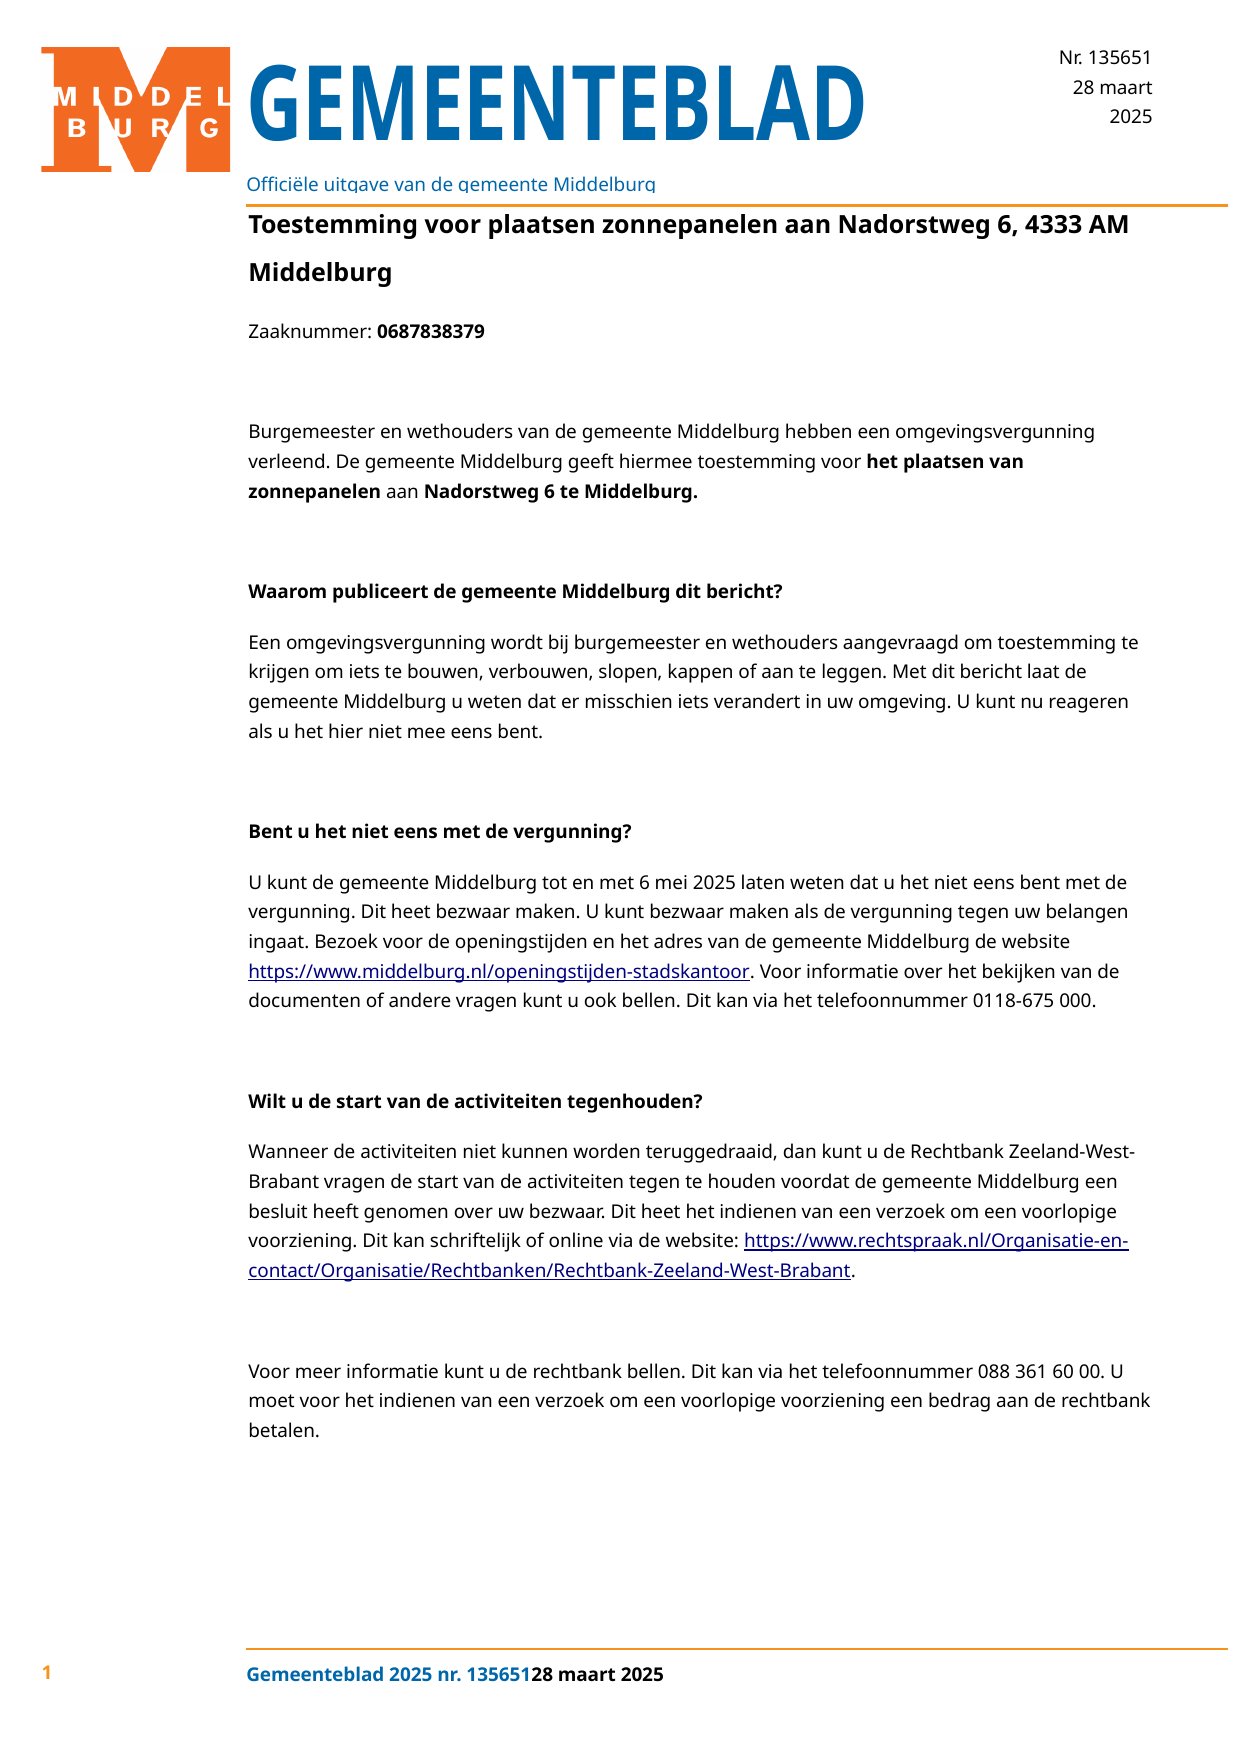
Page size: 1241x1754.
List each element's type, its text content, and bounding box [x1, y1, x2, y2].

text Burgemeester en wethouders van de gemeente Middelburg hebben een omgevingsvergunning verleend. De gemeente Middelburg geeft hiermee toestemming voor het plaatsen van zonnepanelen aan Nadorstweg 6 te Middelburg. [248, 419, 1152, 504]
text Voor meer informatie kunt u de rechtbank bellen. Dit kan via het telefoonnummer 088 361 60 00. U moet voor het indienen van een verzoek om een voorlopige voorziening een bedrag aan de rechtbank betalen. [248, 1358, 1152, 1443]
text Bent u het niet eens met de vergunning? [248, 819, 1152, 844]
text Wilt u de start van de activiteiten tegenhouden? [248, 1088, 1152, 1114]
picture [41, 47, 231, 172]
text Zaaknummer: 0687838379 [248, 318, 1152, 344]
text Wanneer de activiteiten niet kunnen worden teruggedraaid, dan kunt u de Rechtbank Zeeland-West-Brabant vragen de start van de activiteiten tegen te houden voordat de gemeente Middelburg een besluit heeft genomen over uw bezwaar. Dit heet het indienen van een verzoek om een voorlopige voorziening. Dit kan schriftelijk of online via de website: https://www.rechtspraak.nl/Organisatie-en-contact/Organisatie/Rechtbanken/Rechtbank-Zeeland-West-Brabant. [248, 1139, 1152, 1283]
text Een omgevingsvergunning wordt bij burgemeester en wethouders aangevraagd om toestemming te krijgen om iets te bouwen, verbouwen, slopen, kappen of aan te leggen. Met dit bericht laat de gemeente Middelburg u weten dat er misschien iets verandert in uw omgeving. U kunt nu reageren als u het hier niet mee eens bent. [248, 629, 1152, 744]
text U kunt de gemeente Middelburg tot en met 6 mei 2025 laten weten dat u het niet eens bent met de vergunning. Dit heet bezwaar maken. U kunt bezwaar maken als de vergunning tegen uw belangen ingaat. Bezoek voor de openingstijden en het adres van de gemeente Middelburg de website https://www.middelburg.nl/openingstijden-stadskantoor. Voor informatie over het bekijken van de documenten of andere vragen kunt u ook bellen. Dit kan via het telefoonnummer 0118-675 000. [248, 869, 1152, 1013]
text Waarom publiceert de gemeente Middelburg dit bericht? [248, 579, 1152, 604]
text Toestemming voor plaatsen zonnepanelen aan Nadorstweg 6, 4333 AM Middelburg [248, 207, 1152, 288]
